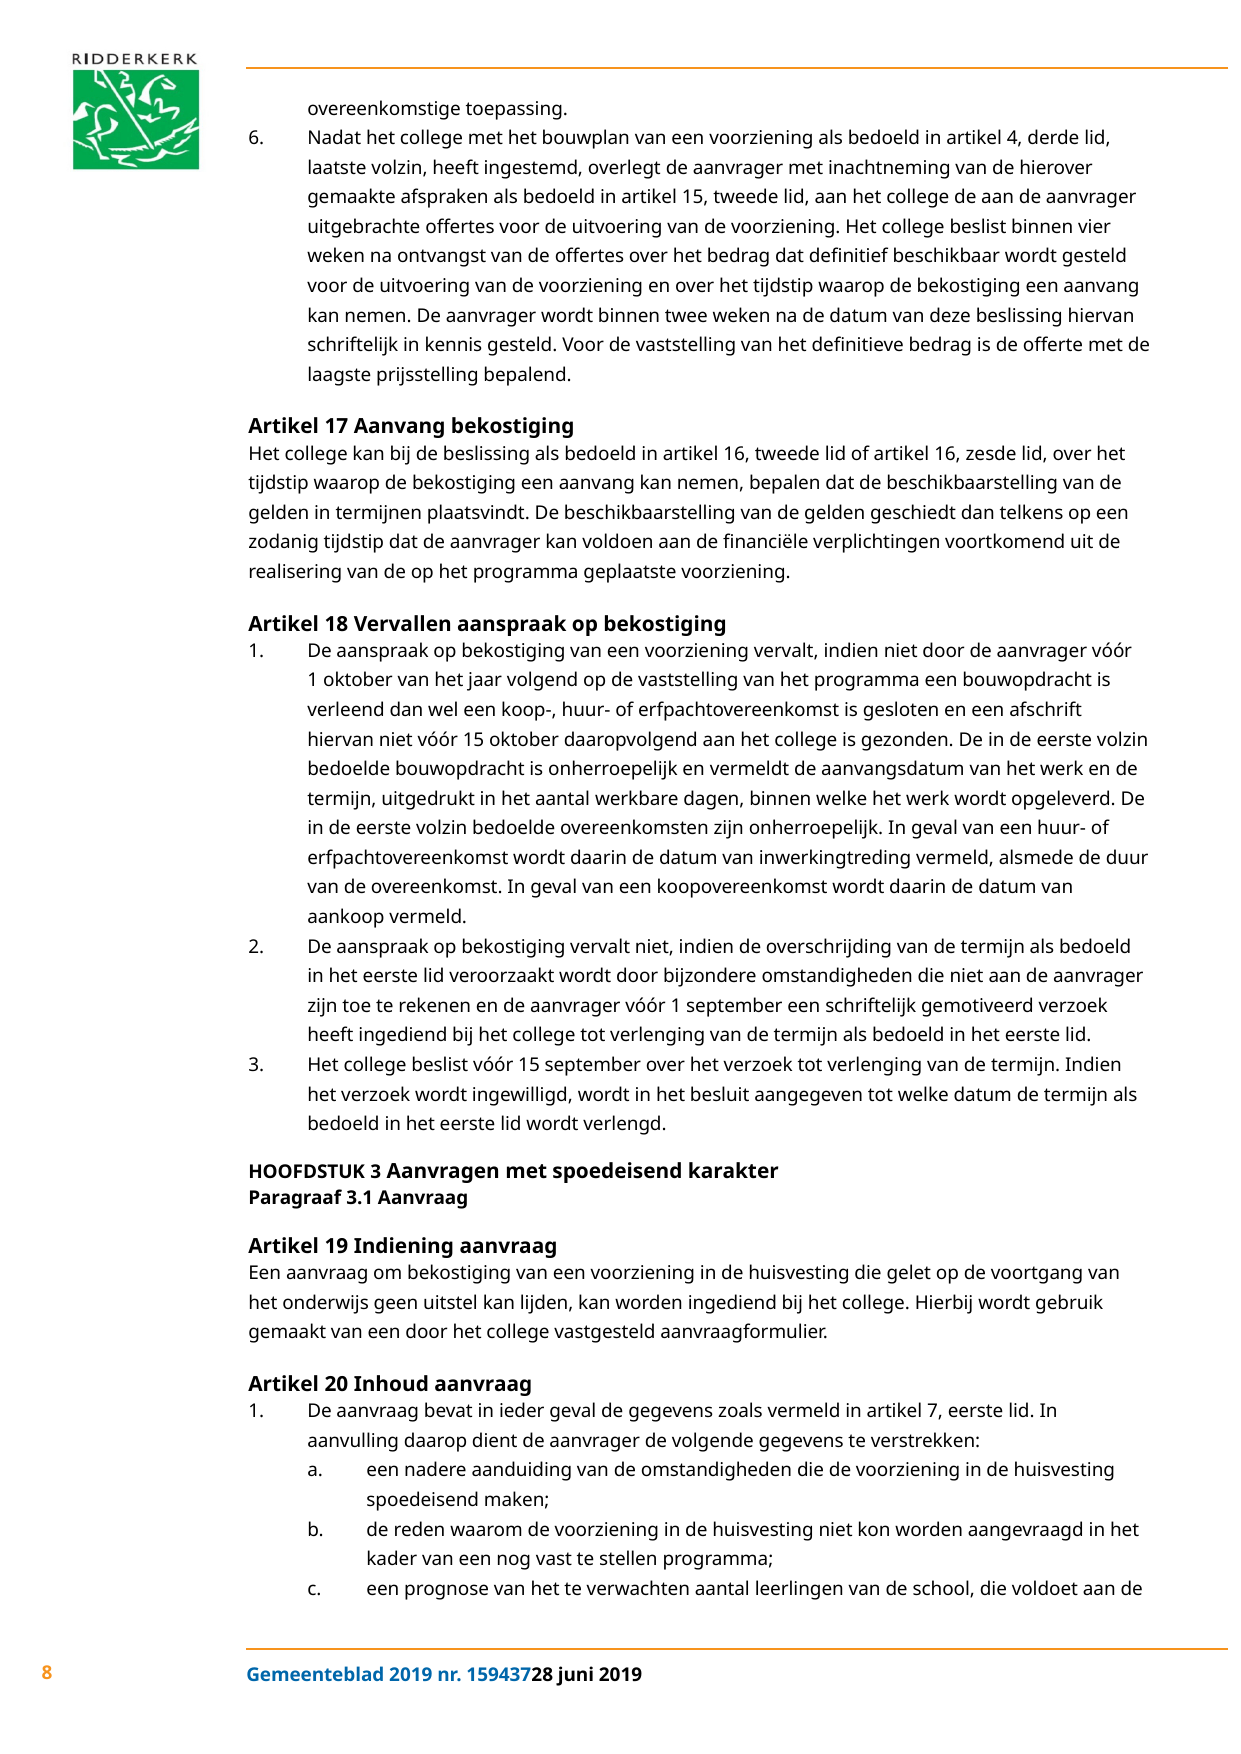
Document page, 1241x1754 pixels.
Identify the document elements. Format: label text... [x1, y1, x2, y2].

text Artikel 19 Indiening aanvraag [248, 1231, 1152, 1259]
text Artikel 17 Aanvang bekostiging [248, 411, 1152, 440]
list Nadat het college met het bouwplan van een voorziening als bedoeld in artikel 4, derde lid, laatste volzin, heeft ingestemd, overlegt de aanvrager met inachtneming van de hierover gemaakte afspraken als bedoeld in artikel 15, tweede lid, aan het college de aan de aanvrager uitgebrachte offertes voor de uitvoering van de voorziening. Het college beslist binnen vier weken na ontvangst van de offertes over het bedrag dat definitief beschikbaar wordt gesteld voor de uitvoering van de voorziening en over het tijdstip waarop de bekostiging een aanvang kan nemen. De aanvrager wordt binnen twee weken na de datum van deze beslissing hiervan schriftelijk in kennis gesteld. Voor de vaststelling van het definitieve bedrag is de offerte met de laagste prijsstelling bepalend. [248, 124, 1152, 387]
text Artikel 20 Inhoud aanvraag [248, 1369, 1152, 1397]
text Een aanvraag om bekostiging van een voorziening in de huisvesting die gelet op de voortgang van het onderwijs geen uitstel kan lijden, kan worden ingediend bij het college. Hierbij wordt gebruik gemaakt van een door het college vastgesteld aanvraagformulier. [248, 1259, 1152, 1344]
text HOOFDSTUK 3 Aanvragen met spoedeisend karakter [248, 1156, 1152, 1184]
list Het college beslist vóór 15 september over het verzoek tot verlenging van de termijn. Indien het verzoek wordt ingewilligd, wordt in het besluit aangegeven tot welke datum de termijn als bedoeld in het eerste lid wordt verlengd. [248, 1051, 1152, 1136]
list De aanvraag bevat in ieder geval de gegevens zoals vermeld in artikel 7, eerste lid. In aanvulling daarop dient de aanvrager de volgende gegevens te verstrekken: [248, 1397, 1152, 1453]
text Paragraaf 3.1 Aanvraag [248, 1184, 1152, 1210]
list overeenkomstige toepassing. [248, 95, 1152, 121]
list de reden waarom de voorziening in de huisvesting niet kon worden aangevraagd in het kader van een nog vast te stellen programma; [307, 1516, 1152, 1571]
text Artikel 18 Vervallen aanspraak op bekostiging [248, 609, 1152, 637]
text Het college kan bij de beslissing als bedoeld in artikel 16, tweede lid of artikel 16, zesde lid, over het tijdstip waarop de bekostiging een aanvang kan nemen, bepalen dat de beschikbaarstelling van de gelden in termijnen plaatsvindt. De beschikbaarstelling van de gelden geschiedt dan telkens op een zodanig tijdstip dat de aanvrager kan voldoen aan de financiële verplichtingen voortkomend uit de realisering van de op het programma geplaatste voorziening. [248, 440, 1152, 584]
list een prognose van het te verwachten aantal leerlingen van de school, die voldoet aan de [307, 1575, 1152, 1601]
list De aanspraak op bekostiging vervalt niet, indien de overschrijding van de termijn als bedoeld in het eerste lid veroorzaakt wordt door bijzondere omstandigheden die niet aan de aanvrager zijn toe te rekenen en de aanvrager vóór 1 september een schriftelijk gemotiveerd verzoek heeft ingediend bij het college tot verlenging van de termijn als bedoeld in het eerste lid. [248, 933, 1152, 1047]
picture [41, 47, 231, 172]
list een nadere aanduiding van de omstandigheden die de voorziening in de huisvesting spoedeisend maken; [307, 1457, 1152, 1512]
list De aanspraak op bekostiging van een voorziening vervalt, indien niet door de aanvrager vóór 1 oktober van het jaar volgend op de vaststelling van het programma een bouwopdracht is verleend dan wel een koop-, huur- of erfpachtovereenkomst is gesloten en een afschrift hiervan niet vóór 15 oktober daaropvolgend aan het college is gezonden. De in de eerste volzin bedoelde bouwopdracht is onherroepelijk en vermeldt de aanvangsdatum van het werk en de termijn, uitgedrukt in het aantal werkbare dagen, binnen welke het werk wordt opgeleverd. De in de eerste volzin bedoelde overeenkomsten zijn onherroepelijk. In geval van een huur- of erfpachtovereenkomst wordt daarin de datum van inwerkingtreding vermeld, alsmede de duur van de overeenkomst. In geval van een koopovereenkomst wordt daarin de datum van aankoop vermeld. [248, 637, 1152, 929]
